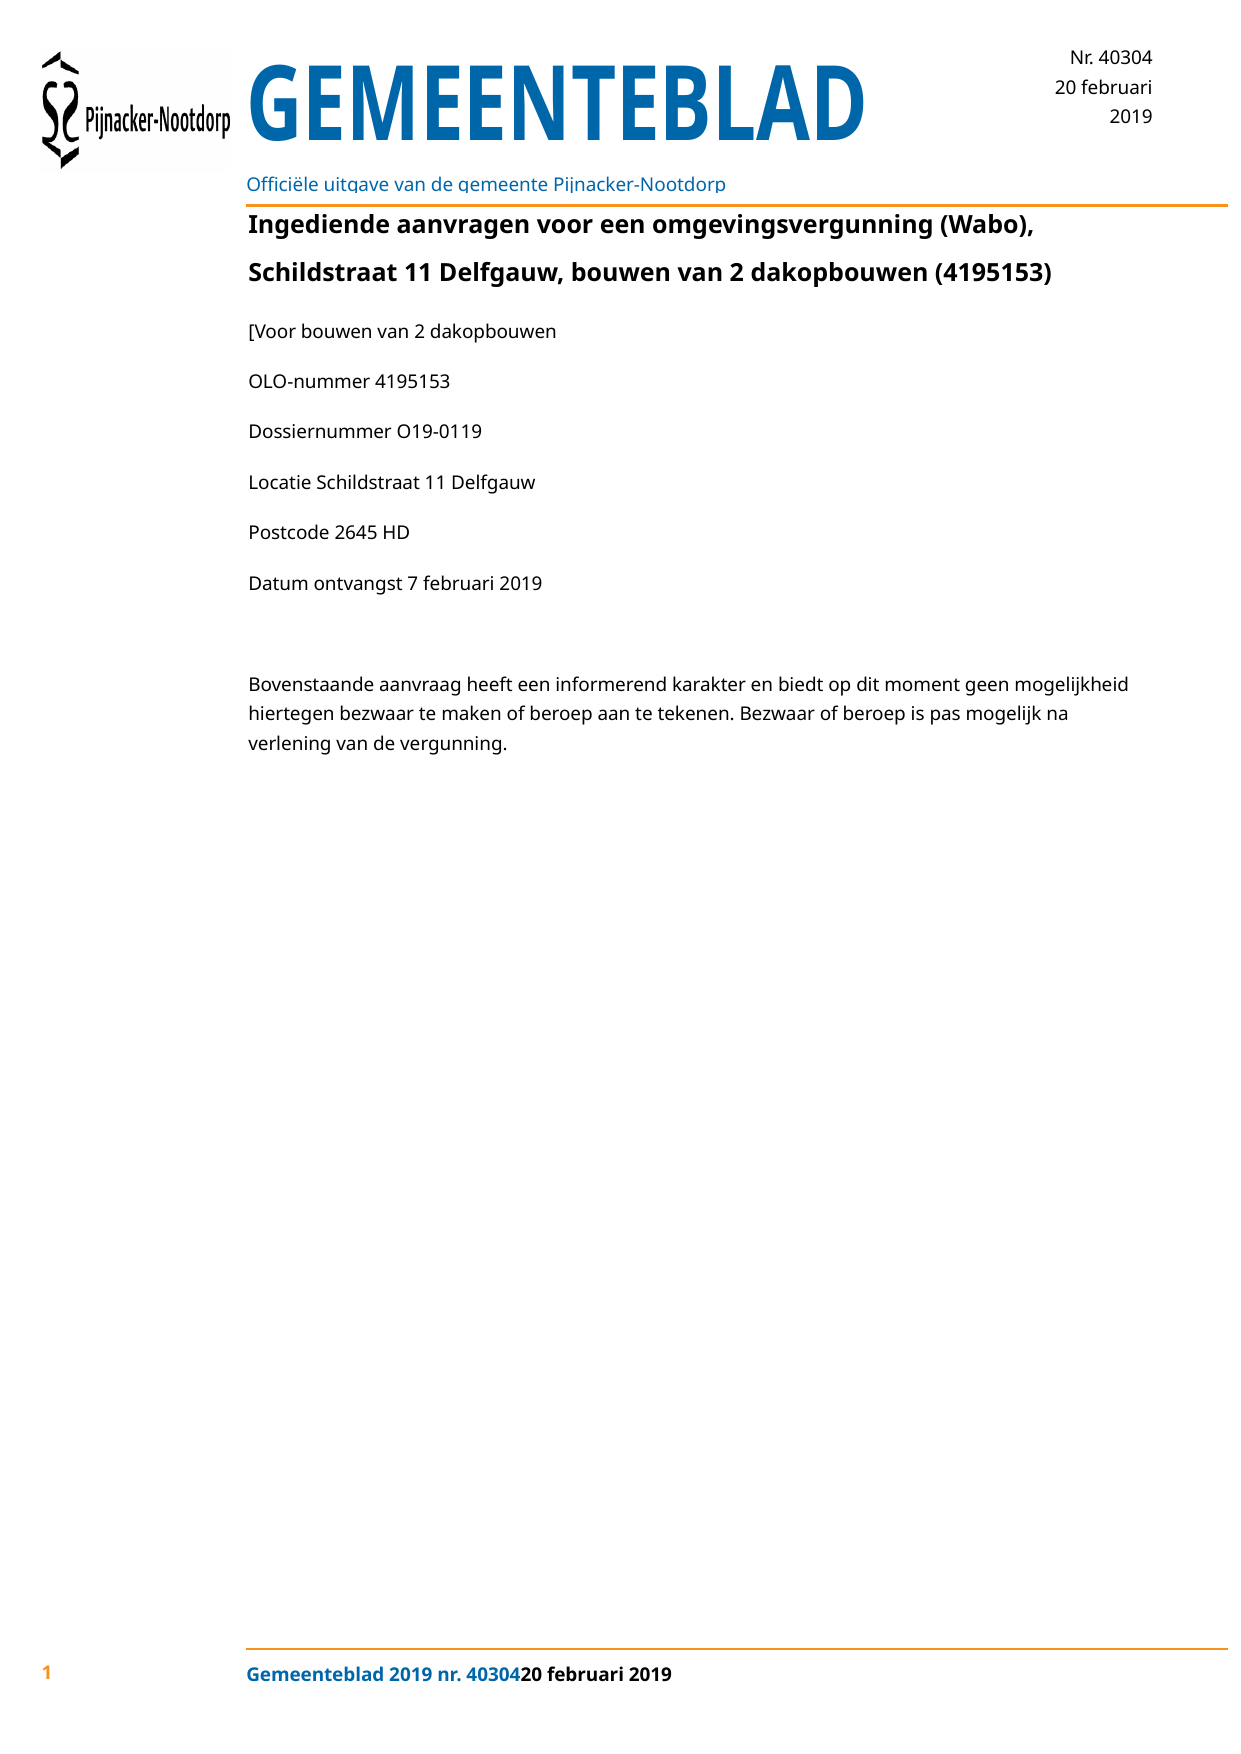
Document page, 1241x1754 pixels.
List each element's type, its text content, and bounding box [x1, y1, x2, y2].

text [Voor bouwen van 2 dakopbouwen [248, 318, 1152, 344]
text Ingediende aanvragen voor een omgevingsvergunning (Wabo), Schildstraat 11 Delfgauw, bouwen van 2 dakopbouwen (4195153) [248, 207, 1152, 288]
text Datum ontvangst 7 februari 2019 [248, 570, 1152, 596]
text Locatie Schildstraat 11 Delfgauw [248, 469, 1152, 495]
text OLO-nummer 4195153 [248, 368, 1152, 394]
text Bovenstaande aanvraag heeft een informerend karakter en biedt op dit moment geen mogelijkheid hiertegen bezwaar te maken of beroep aan te tekenen. Bezwaar of beroep is pas mogelijk na verlening van de vergunning. [248, 671, 1152, 756]
text Dossiernummer O19-0119 [248, 419, 1152, 444]
picture [41, 47, 231, 172]
text Postcode 2645 HD [248, 519, 1152, 545]
